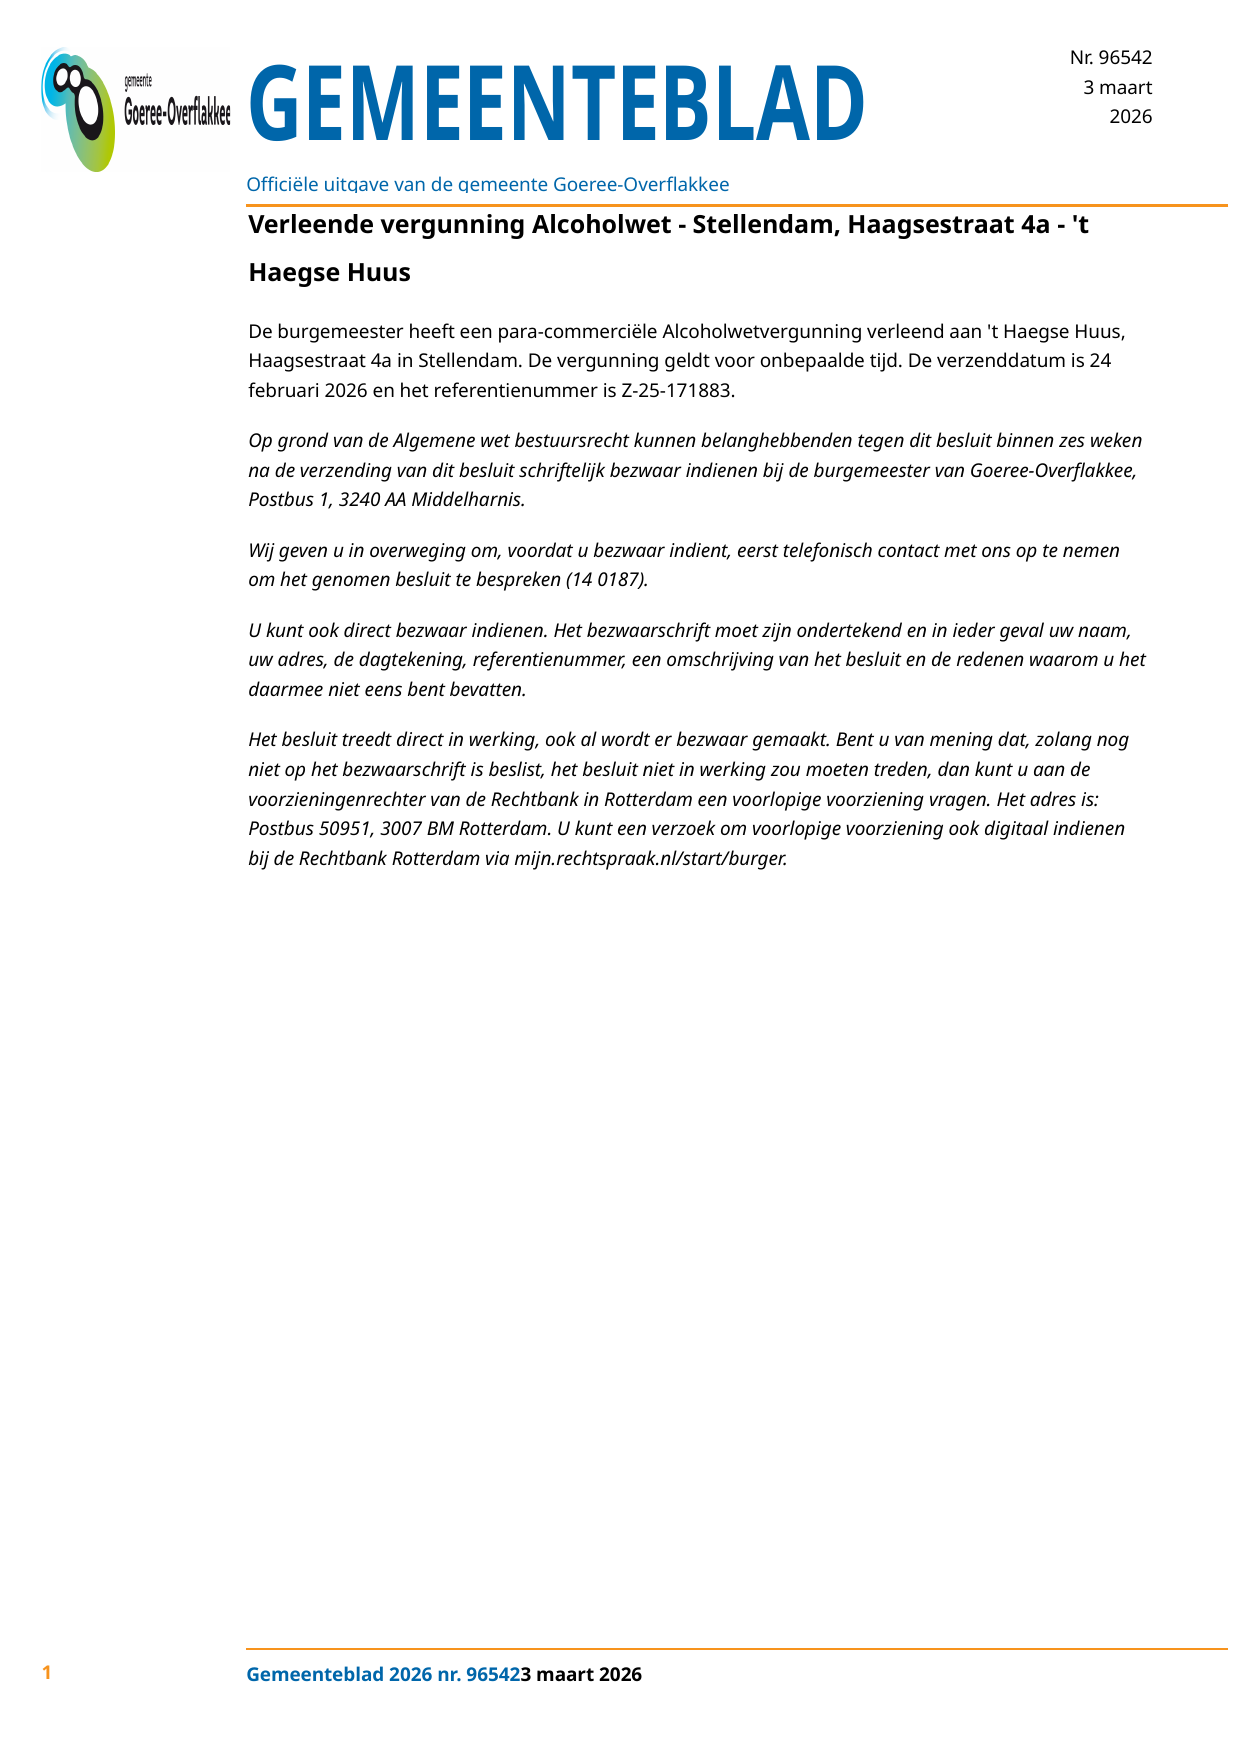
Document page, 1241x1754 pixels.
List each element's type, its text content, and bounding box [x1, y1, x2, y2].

text U kunt ook direct bezwaar indienen. Het bezwaarschrift moet zijn ondertekend en in ieder geval uw naam, uw adres, de dagtekening, referentienummer, een omschrijving van het besluit en de redenen waarom u het daarmee niet eens bent bevatten. [248, 617, 1152, 702]
text Op grond van de Algemene wet bestuursrecht kunnen belanghebbenden tegen dit besluit binnen zes weken na de verzending van dit besluit schriftelijk bezwaar indienen bij de burgemeester van Goeree-Overflakkee, Postbus 1, 3240 AA Middelharnis. [248, 427, 1152, 512]
picture [41, 47, 231, 172]
text Het besluit treedt direct in werking, ook al wordt er bezwaar gemaakt. Bent u van mening dat, zolang nog niet op het bezwaarschrift is beslist, het besluit niet in werking zou moeten treden, dan kunt u aan de voorzieningenrechter van de Rechtbank in Rotterdam een voorlopige voorziening vragen. Het adres is: Postbus 50951, 3007 BM Rotterdam. U kunt een verzoek om voorlopige voorziening ook digitaal indienen bij de Rechtbank Rotterdam via mijn.rechtspraak.nl/start/burger. [248, 727, 1152, 871]
text Verleende vergunning Alcoholwet - Stellendam, Haagsestraat 4a - 't Haegse Huus [248, 207, 1152, 288]
text Wij geven u in overweging om, voordat u bezwaar indient, eerst telefonisch contact met ons op te nemen om het genomen besluit te bespreken (14 0187). [248, 537, 1152, 592]
text De burgemeester heeft een para-commerciële Alcoholwetvergunning verleend aan 't Haegse Huus, Haagsestraat 4a in Stellendam. De vergunning geldt voor onbepaalde tijd. De verzenddatum is 24 februari 2026 en het referentienummer is Z-25-171883. [248, 318, 1152, 403]
